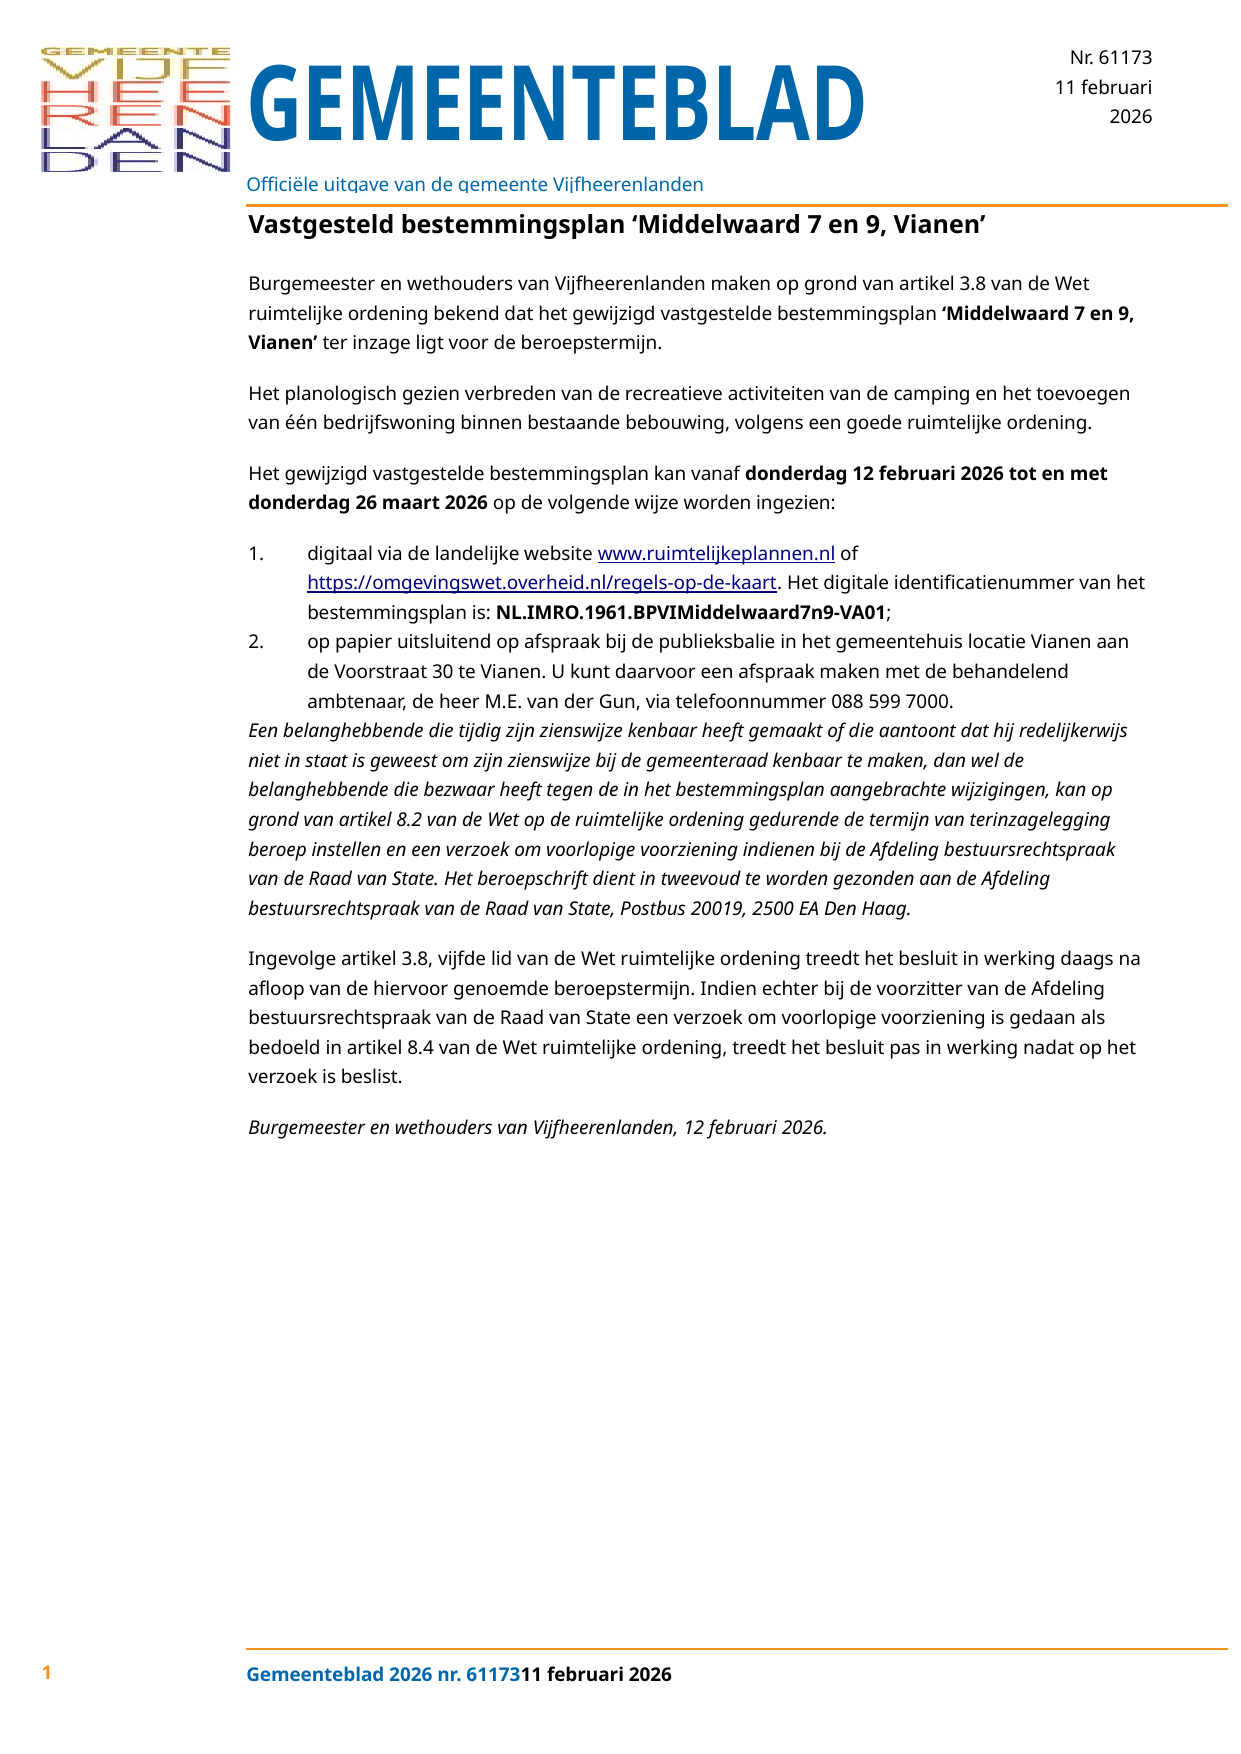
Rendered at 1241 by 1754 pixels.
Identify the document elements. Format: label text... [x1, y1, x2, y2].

text Het planologisch gezien verbreden van de recreatieve activiteiten van de camping en het toevoegen van één bedrijfswoning binnen bestaande bebouwing, volgens een goede ruimtelijke ordening. [248, 380, 1152, 435]
text Het gewijzigd vastgestelde bestemmingsplan kan vanaf donderdag 12 februari 2026 tot en met donderdag 26 maart 2026 op de volgende wijze worden ingezien: [248, 460, 1152, 515]
text Burgemeester en wethouders van Vijfheerenlanden, 12 februari 2026. [248, 1114, 1152, 1140]
list digitaal via de landelijke website www.ruimtelijkeplannen.nl of https://omgevingswet.overheid.nl/regels-op-de-kaart. Het digitale identificatienummer van het bestemmingsplan is: NL.IMRO.1961.BPVIMiddelwaard7n9-VA01; [248, 540, 1152, 625]
text Burgemeester en wethouders van Vijfheerenlanden maken op grond van artikel 3.8 van de Wet ruimtelijke ordening bekend dat het gewijzigd vastgestelde bestemmingsplan ‘Middelwaard 7 en 9, Vianen’ ter inzage ligt voor de beroepstermijn. [248, 270, 1152, 355]
picture [41, 47, 231, 172]
text Een belanghebbende die tijdig zijn zienswijze kenbaar heeft gemaakt of die aantoont dat hij redelijkerwijs niet in staat is geweest om zijn zienswijze bij de gemeenteraad kenbaar te maken, dan wel de belanghebbende die bezwaar heeft tegen de in het bestemmingsplan aangebrachte wijzigingen, kan op grond van artikel 8.2 van de Wet op de ruimtelijke ordening gedurende de termijn van terinzagelegging beroep instellen en een verzoek om voorlopige voorziening indienen bij de Afdeling bestuursrechtspraak van de Raad van State. Het beroepschrift dient in tweevoud te worden gezonden aan de Afdeling bestuursrechtspraak van de Raad van State, Postbus 20019, 2500 EA Den Haag. [248, 717, 1152, 921]
text Ingevolge artikel 3.8, vijfde lid van de Wet ruimtelijke ordening treedt het besluit in werking daags na afloop van de hiervoor genoemde beroepstermijn. Indien echter bij de voorzitter van de Afdeling bestuursrechtspraak van de Raad van State een verzoek om voorlopige voorziening is gedaan als bedoeld in artikel 8.4 van de Wet ruimtelijke ordening, treedt het besluit pas in werking nadat op het verzoek is beslist. [248, 945, 1152, 1089]
list op papier uitsluitend op afspraak bij de publieksbalie in het gemeentehuis locatie Vianen aan de Voorstraat 30 te Vianen. U kunt daarvoor een afspraak maken met de behandelend ambtenaar, de heer M.E. van der Gun, via telefoonnummer 088 599 7000. [248, 629, 1152, 713]
text Vastgesteld bestemmingsplan ‘Middelwaard 7 en 9, Vianen’ [248, 207, 1152, 241]
